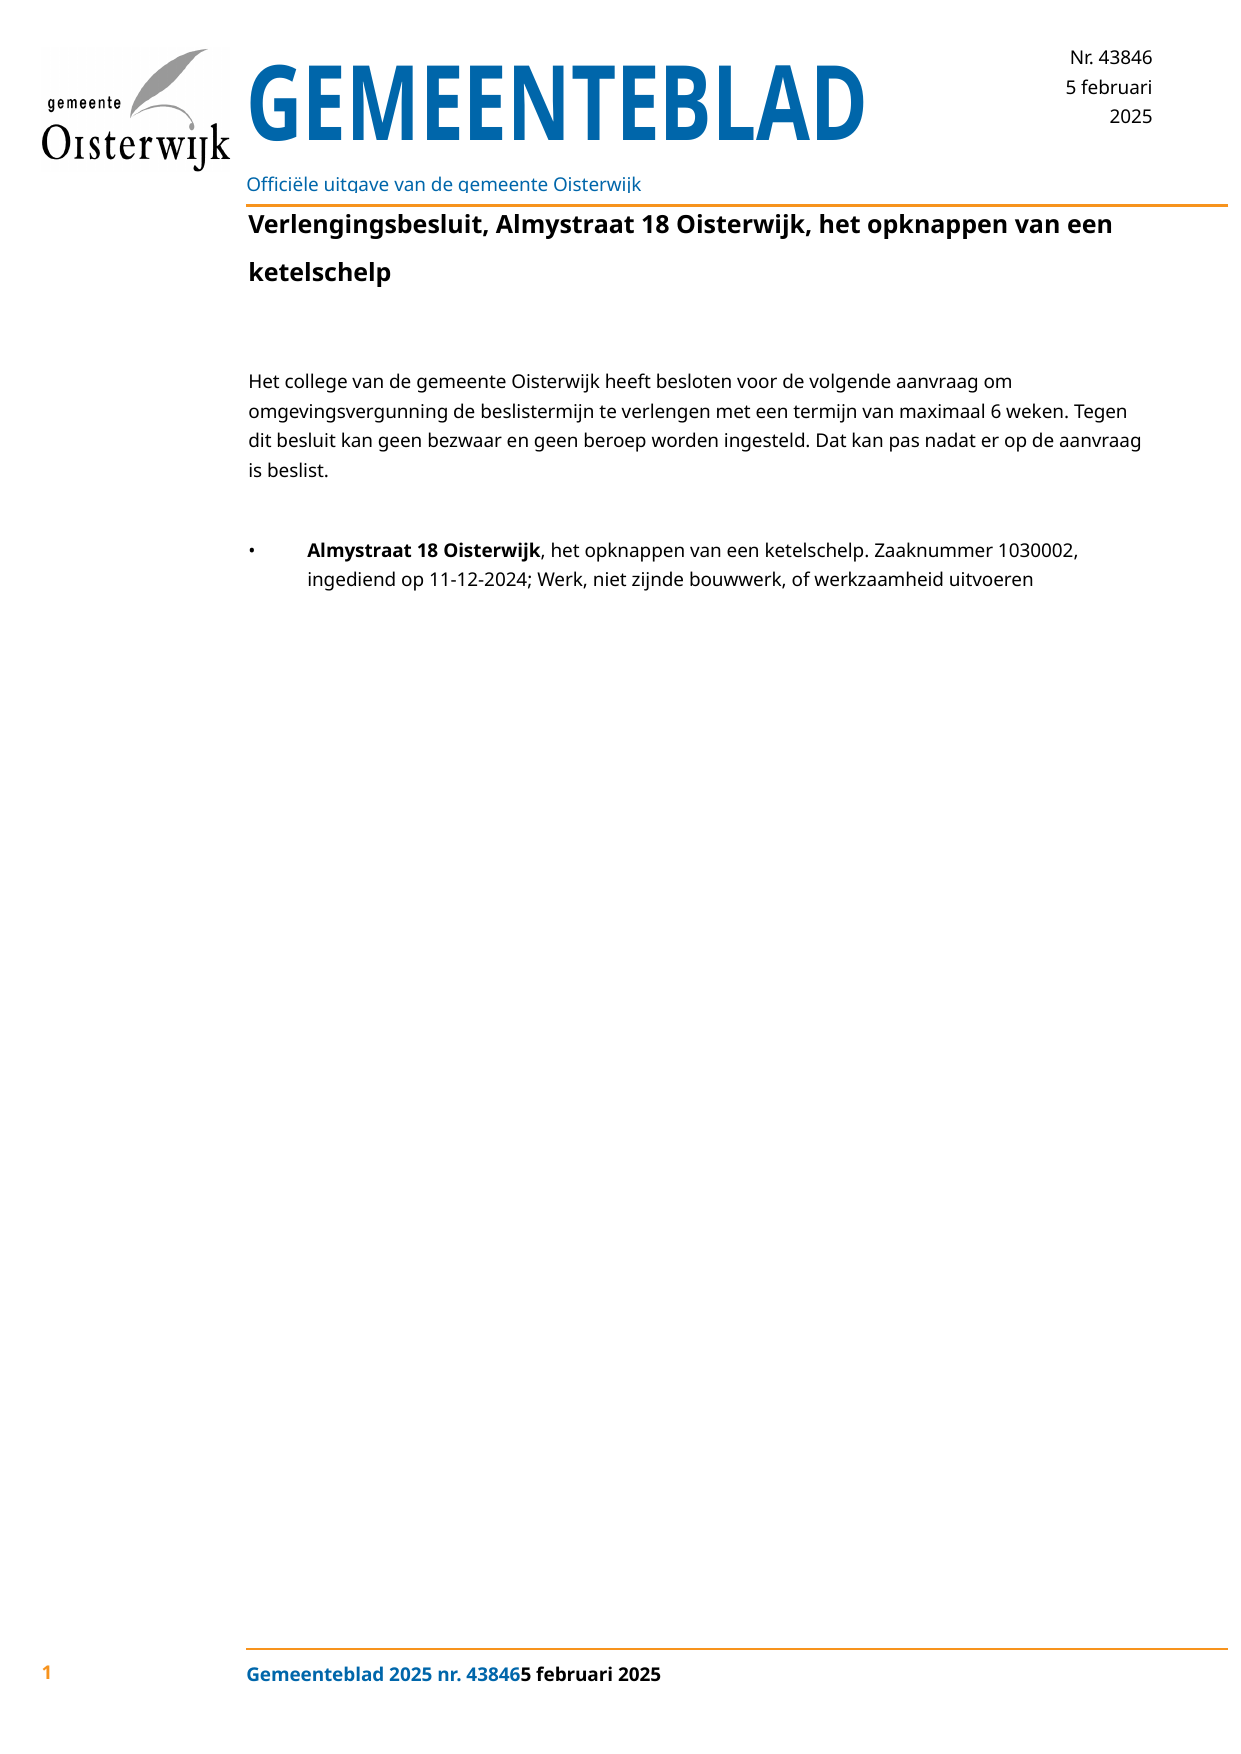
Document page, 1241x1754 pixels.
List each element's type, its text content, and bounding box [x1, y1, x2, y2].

list Almystraat 18 Oisterwijk, het opknappen van een ketelschelp. Zaaknummer 1030002, ingediend op 11-12-2024; Werk, niet zijnde bouwwerk, of werkzaamheid uitvoeren [248, 537, 1152, 592]
text Verlengingsbesluit, Almystraat 18 Oisterwijk, het opknappen van een ketelschelp [248, 207, 1152, 288]
picture [41, 47, 231, 172]
text Het college van de gemeente Oisterwijk heeft besloten voor de volgende aanvraag om omgevingsvergunning de beslistermijn te verlengen met een termijn van maximaal 6 weken. Tegen dit besluit kan geen bezwaar en geen beroep worden ingesteld. Dat kan pas nadat er op de aanvraag is beslist. [248, 368, 1152, 483]
